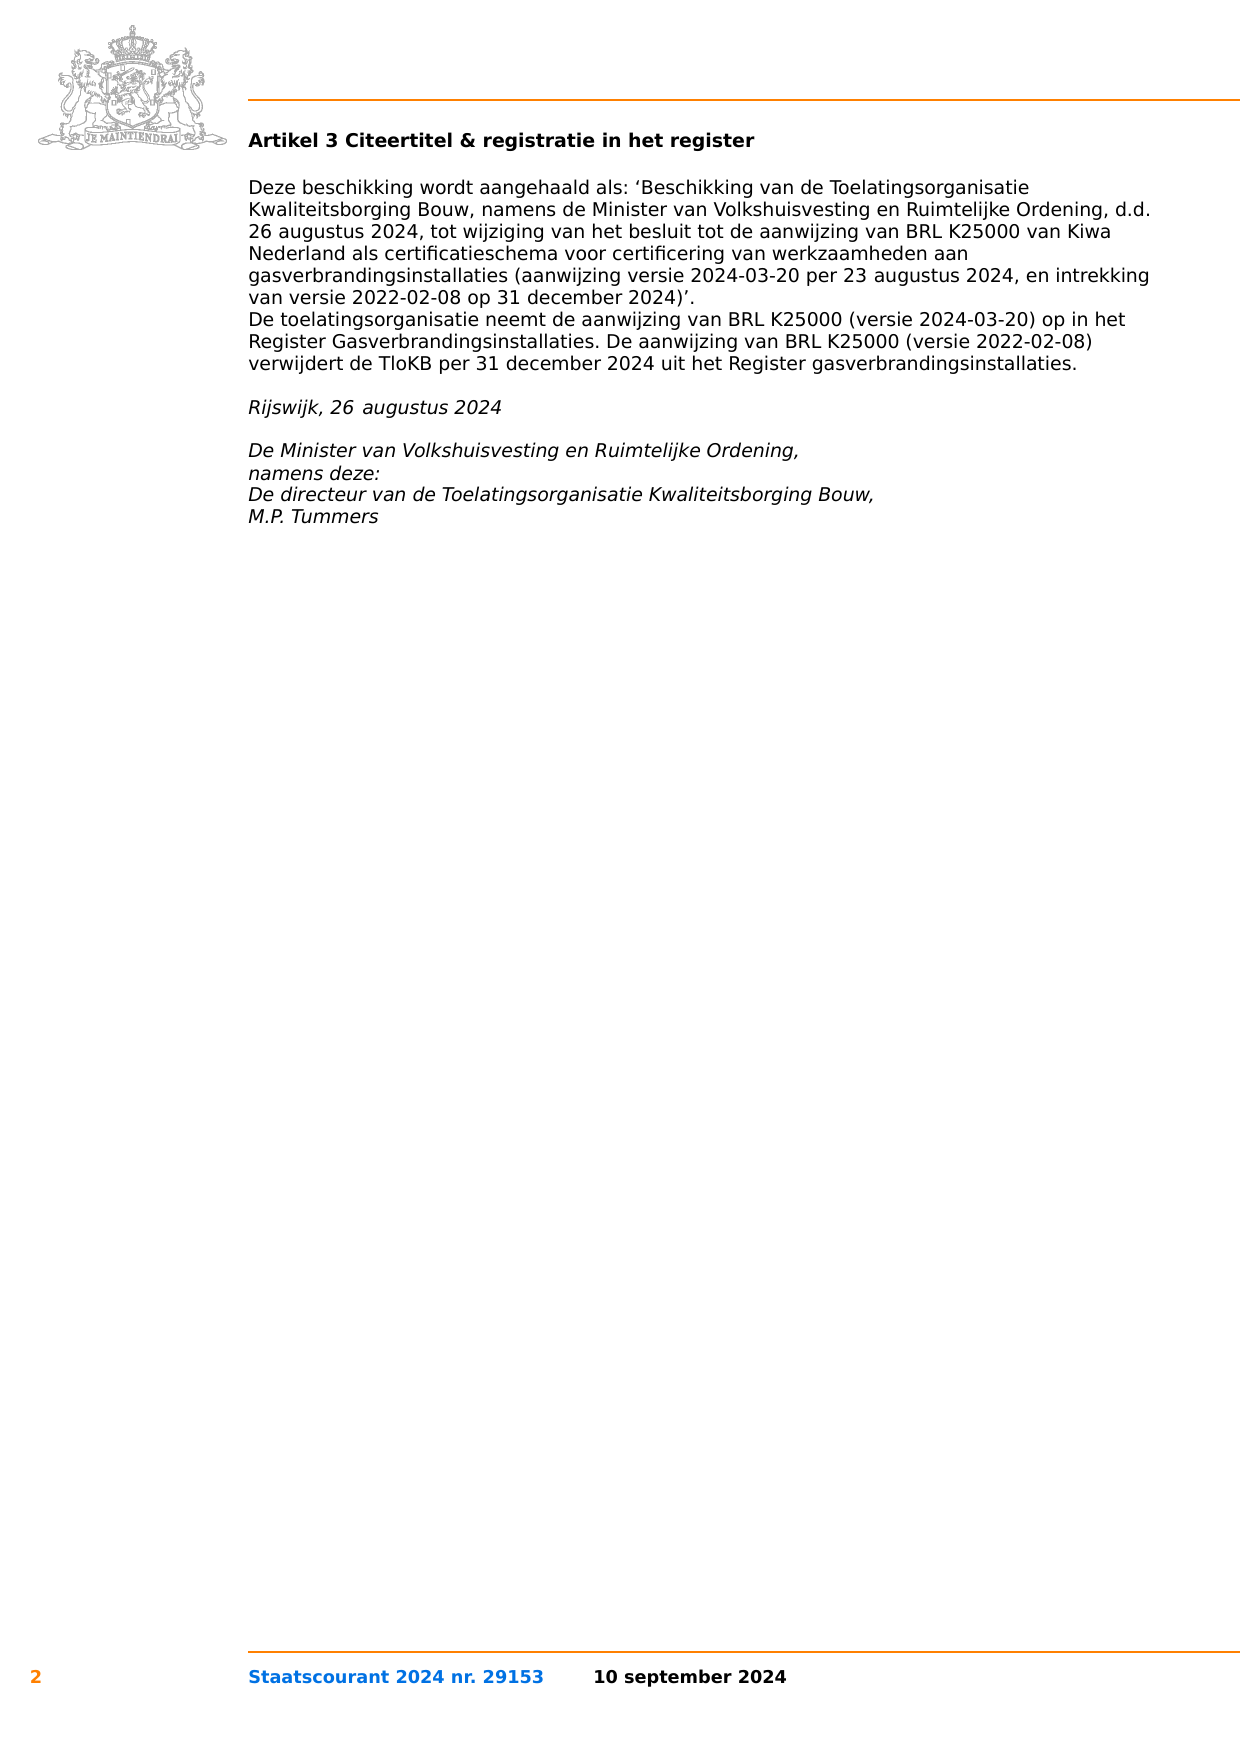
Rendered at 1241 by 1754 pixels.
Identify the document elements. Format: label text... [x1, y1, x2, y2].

subtitle Artikel 3 Citeertitel & registratie in het register [248, 130, 1163, 152]
picture [38, 25, 227, 150]
text Deze beschikking wordt aangehaald als: ‘Beschikking van de Toelatingsorganisatie Kwaliteitsborging Bouw, namens de Minister van Volkshuisvesting en Ruimtelijke Ordening, d.d. 26 augustus 2024, tot wijziging van het besluit tot de aanwijzing van BRL K25000 van Kiwa Nederland als certificatieschema voor certificering van werkzaamheden aan gasverbrandingsinstallaties (aanwijzing versie 2024-03-20 per 23 augustus 2024, en intrekking van versie 2022-02-08 op 31 december 2024)’. [248, 177, 1163, 309]
text De Minister van Volkshuisvesting en Ruimtelijke Ordening, namens deze: De directeur van de Toelatingsorganisatie Kwaliteitsborging Bouw, M.P. Tummers [248, 440, 1163, 528]
text De toelatingsorganisatie neemt de aanwijzing van BRL K25000 (versie 2024-03-20) op in het Register Gasverbrandingsinstallaties. De aanwijzing van BRL K25000 (versie 2022-02-08) verwijdert de TloKB per 31 december 2024 uit het Register gasverbrandingsinstallaties. [248, 309, 1163, 375]
text Rijswijk, 26 augustus 2024 [248, 397, 1163, 418]
